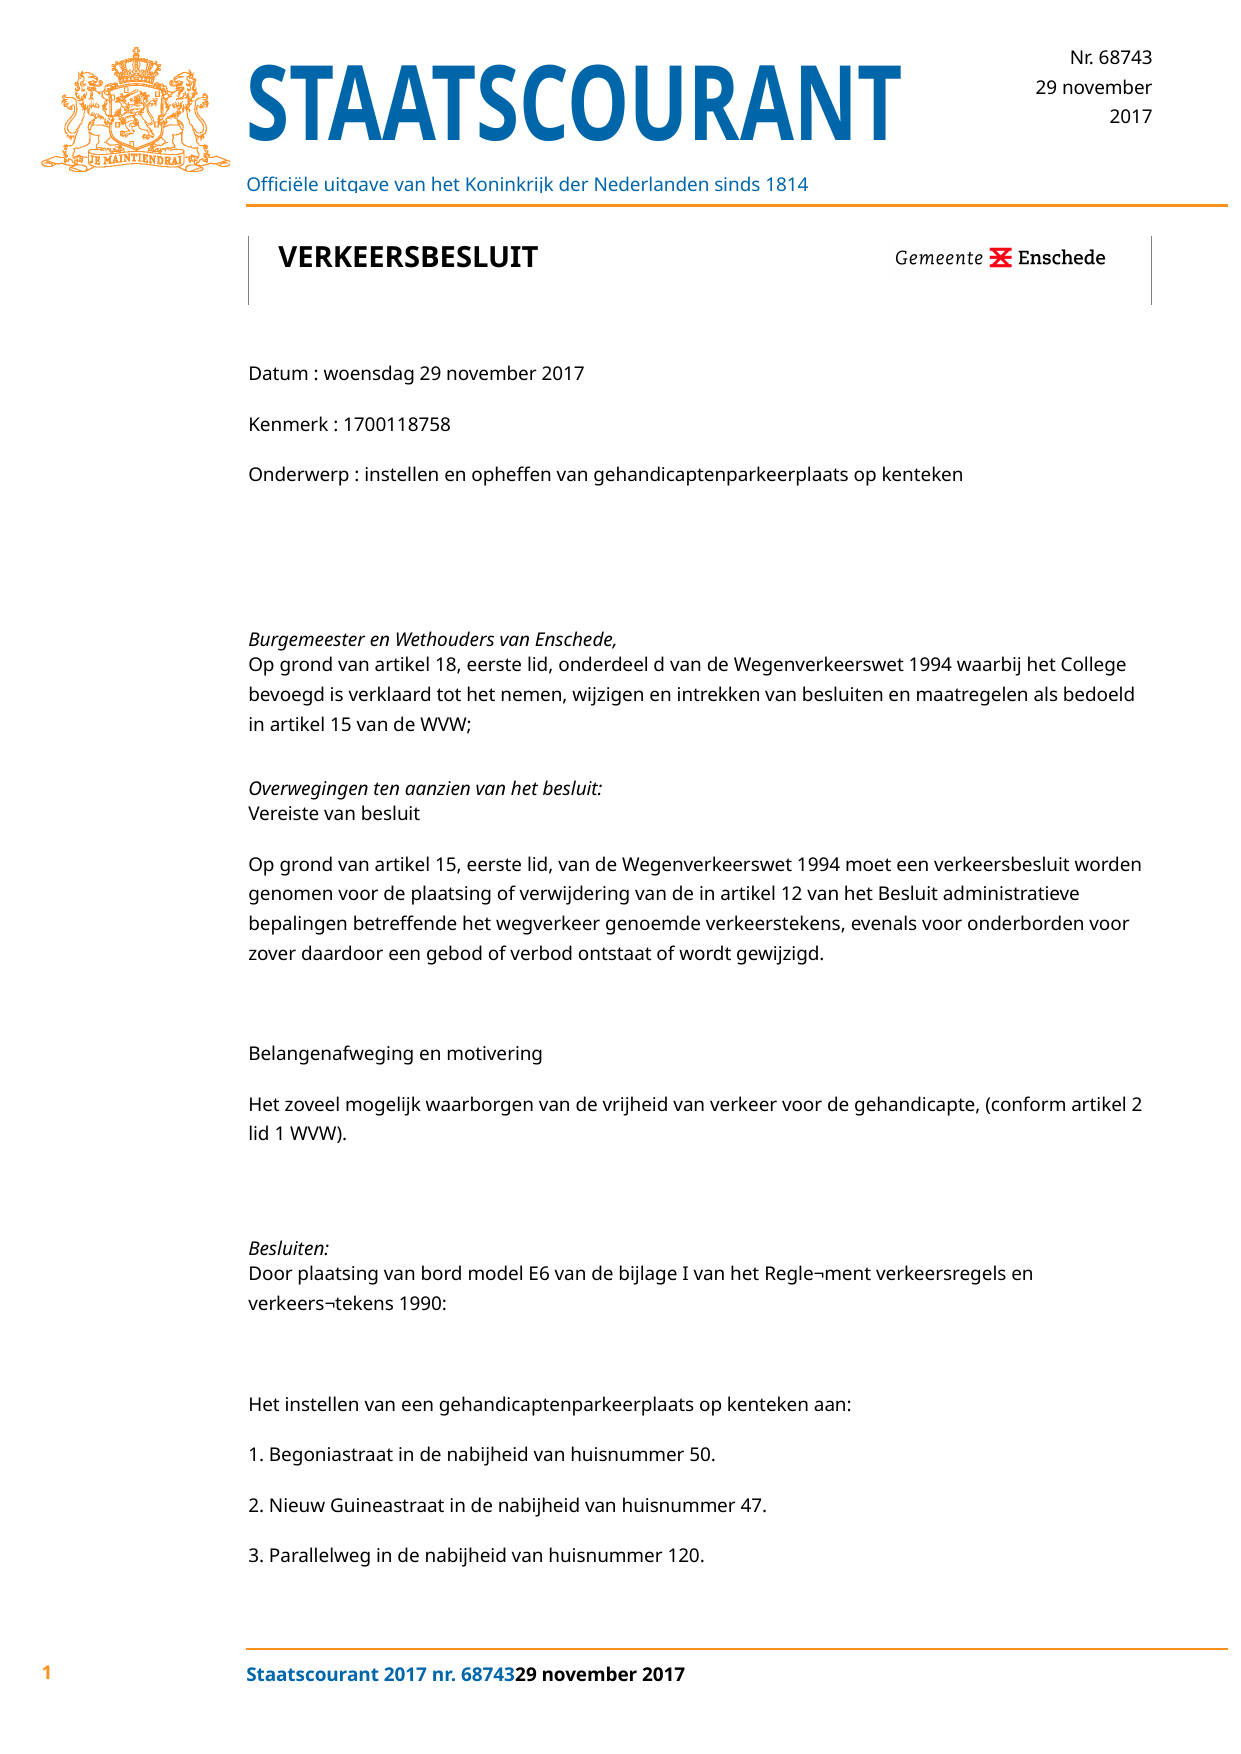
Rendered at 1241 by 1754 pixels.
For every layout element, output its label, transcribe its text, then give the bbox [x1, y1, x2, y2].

text Door plaatsing van bord model E6 van de bijlage I van het Regle¬ment verkeersregels en verkeers¬tekens 1990: [248, 1261, 1152, 1316]
table_header VERKEERSBESLUIT [249, 236, 850, 305]
text 2. Nieuw Guineastraat in de nabijheid van huisnummer 47. [248, 1492, 1152, 1518]
text Burgemeester en Wethouders van Enschede, [248, 626, 1152, 652]
text Vereiste van besluit [248, 801, 1152, 826]
text Onderwerp : instellen en opheffen van gehandicaptenparkeerplaats op kenteken [248, 461, 1152, 487]
text Besluiten: [248, 1235, 1152, 1261]
picture [41, 47, 231, 172]
text Belangenafweging en motivering [248, 1041, 1152, 1066]
text Overwegingen ten aanzien van het besluit: [248, 775, 1152, 801]
text 3. Parallelweg in de nabijheid van huisnummer 120. [248, 1542, 1152, 1568]
text Op grond van artikel 15, eerste lid, van de Wegenverkeerswet 1994 moet een verkeersbesluit worden genomen voor de plaatsing of verwijdering van de in artikel 12 van het Besluit administratieve bepalingen betreffende het wegverkeer genoemde verkeerstekens, evenals voor onderborden voor zover daardoor een gebod of verbod ontstaat of wordt gewijzigd. [248, 851, 1152, 965]
table_header [850, 236, 1151, 305]
text Het instellen van een gehandicaptenparkeerplaats op kenteken aan: [248, 1391, 1152, 1417]
picture [882, 236, 1119, 279]
text Op grond van artikel 18, eerste lid, onderdeel d van de Wegenverkeerswet 1994 waarbij het College bevoegd is verklaard tot het nemen, wijzigen en intrekken van besluiten en maatregelen als bedoeld in artikel 15 van de WVW; [248, 652, 1152, 737]
text 1. Begoniastraat in de nabijheid van huisnummer 50. [248, 1441, 1152, 1467]
text Datum : woensdag 29 november 2017 [248, 360, 1152, 386]
text Het zoveel mogelijk waarborgen van de vrijheid van verkeer voor de gehandicapte, (conform artikel 2 lid 1 WVW). [248, 1091, 1152, 1146]
text Kenmerk : 1700118758 [248, 411, 1152, 436]
